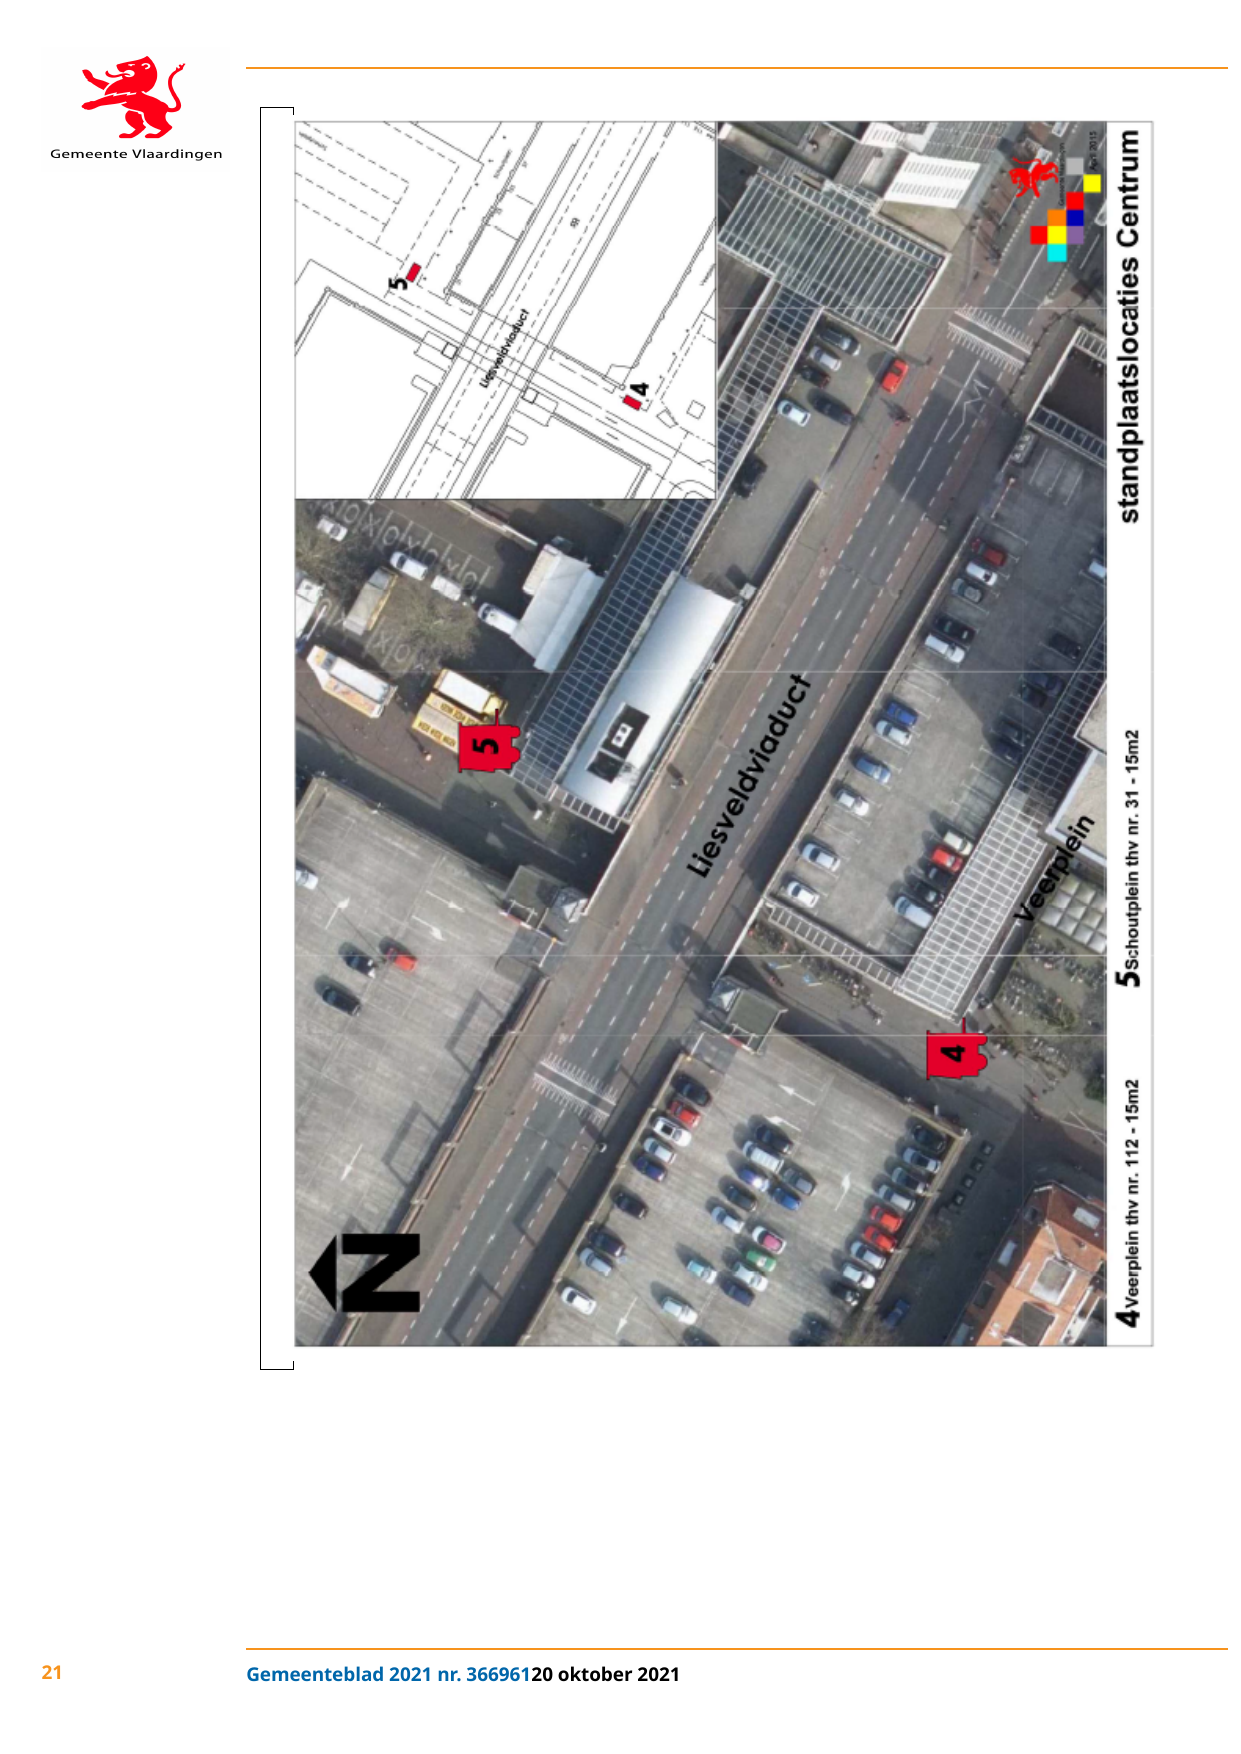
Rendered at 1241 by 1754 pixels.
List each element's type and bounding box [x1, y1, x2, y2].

picture [41, 47, 231, 172]
picture [268, 115, 1173, 1361]
